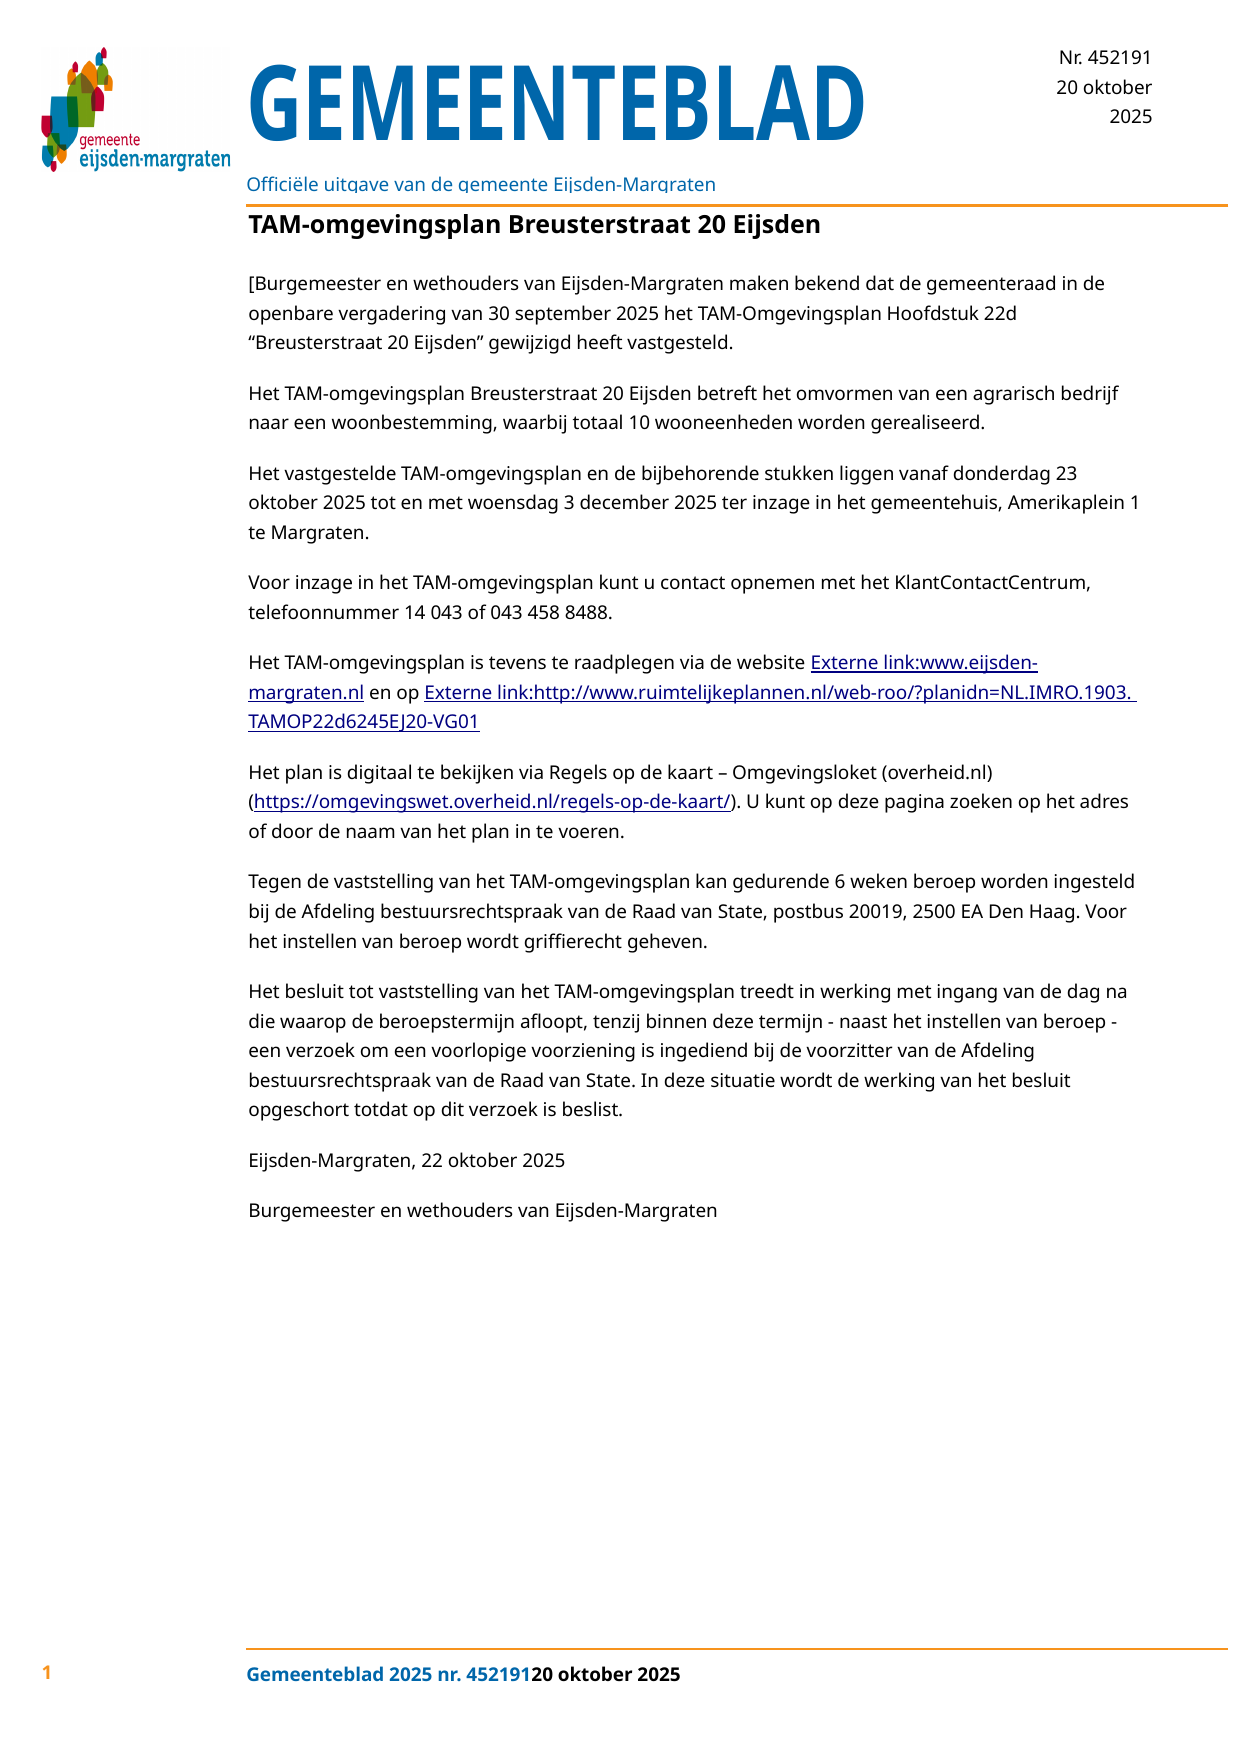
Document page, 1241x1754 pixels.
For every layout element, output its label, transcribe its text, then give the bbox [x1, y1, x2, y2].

text TAM-omgevingsplan Breusterstraat 20 Eijsden [248, 207, 1152, 241]
text Het plan is digitaal te bekijken via Regels op de kaart – Omgevingsloket (overheid.nl) (https://omgevingswet.overheid.nl/regels-op-de-kaart/). U kunt op deze pagina zoeken op het adres of door de naam van het plan in te voeren. [248, 759, 1152, 844]
text Eijsden-Margraten, 22 oktober 2025 [248, 1147, 1152, 1173]
text Het TAM-omgevingsplan is tevens te raadplegen via de website Externe link:www.eijsden-margraten.nl en op Externe link:http://www.ruimtelijkeplannen.nl/web-roo/?planidn=NL.IMRO.1903. TAMOP22d6245EJ20-VG01 [248, 649, 1152, 734]
text Het TAM-omgevingsplan Breusterstraat 20 Eijsden betreft het omvormen van een agrarisch bedrijf naar een woonbestemming, waarbij totaal 10 wooneenheden worden gerealiseerd. [248, 380, 1152, 435]
text Het besluit tot vaststelling van het TAM-omgevingsplan treedt in werking met ingang van de dag na die waarop de beroepstermijn afloopt, tenzij binnen deze termijn - naast het instellen van beroep - een verzoek om een voorlopige voorziening is ingediend bij de voorzitter van de Afdeling bestuursrechtspraak van de Raad van State. In deze situatie wordt de werking van het besluit opgeschort totdat op dit verzoek is beslist. [248, 978, 1152, 1122]
text Tegen de vaststelling van het TAM-omgevingsplan kan gedurende 6 weken beroep worden ingesteld bij de Afdeling bestuursrechtspraak van de Raad van State, postbus 20019, 2500 EA Den Haag. Voor het instellen van beroep wordt griffierecht geheven. [248, 869, 1152, 953]
text [Burgemeester en wethouders van Eijsden-Margraten maken bekend dat de gemeenteraad in de openbare vergadering van 30 september 2025 het TAM-Omgevingsplan Hoofdstuk 22d “Breusterstraat 20 Eijsden” gewijzigd heeft vastgesteld. [248, 270, 1152, 355]
text Voor inzage in het TAM-omgevingsplan kunt u contact opnemen met het KlantContactCentrum, telefoonnummer 14 043 of 043 458 8488. [248, 569, 1152, 625]
text Burgemeester en wethouders van Eijsden-Margraten [248, 1197, 1152, 1223]
picture [41, 47, 231, 172]
text Het vastgestelde TAM-omgevingsplan en de bijbehorende stukken liggen vanaf donderdag 23 oktober 2025 tot en met woensdag 3 december 2025 ter inzage in het gemeentehuis, Amerikaplein 1 te Margraten. [248, 460, 1152, 545]
